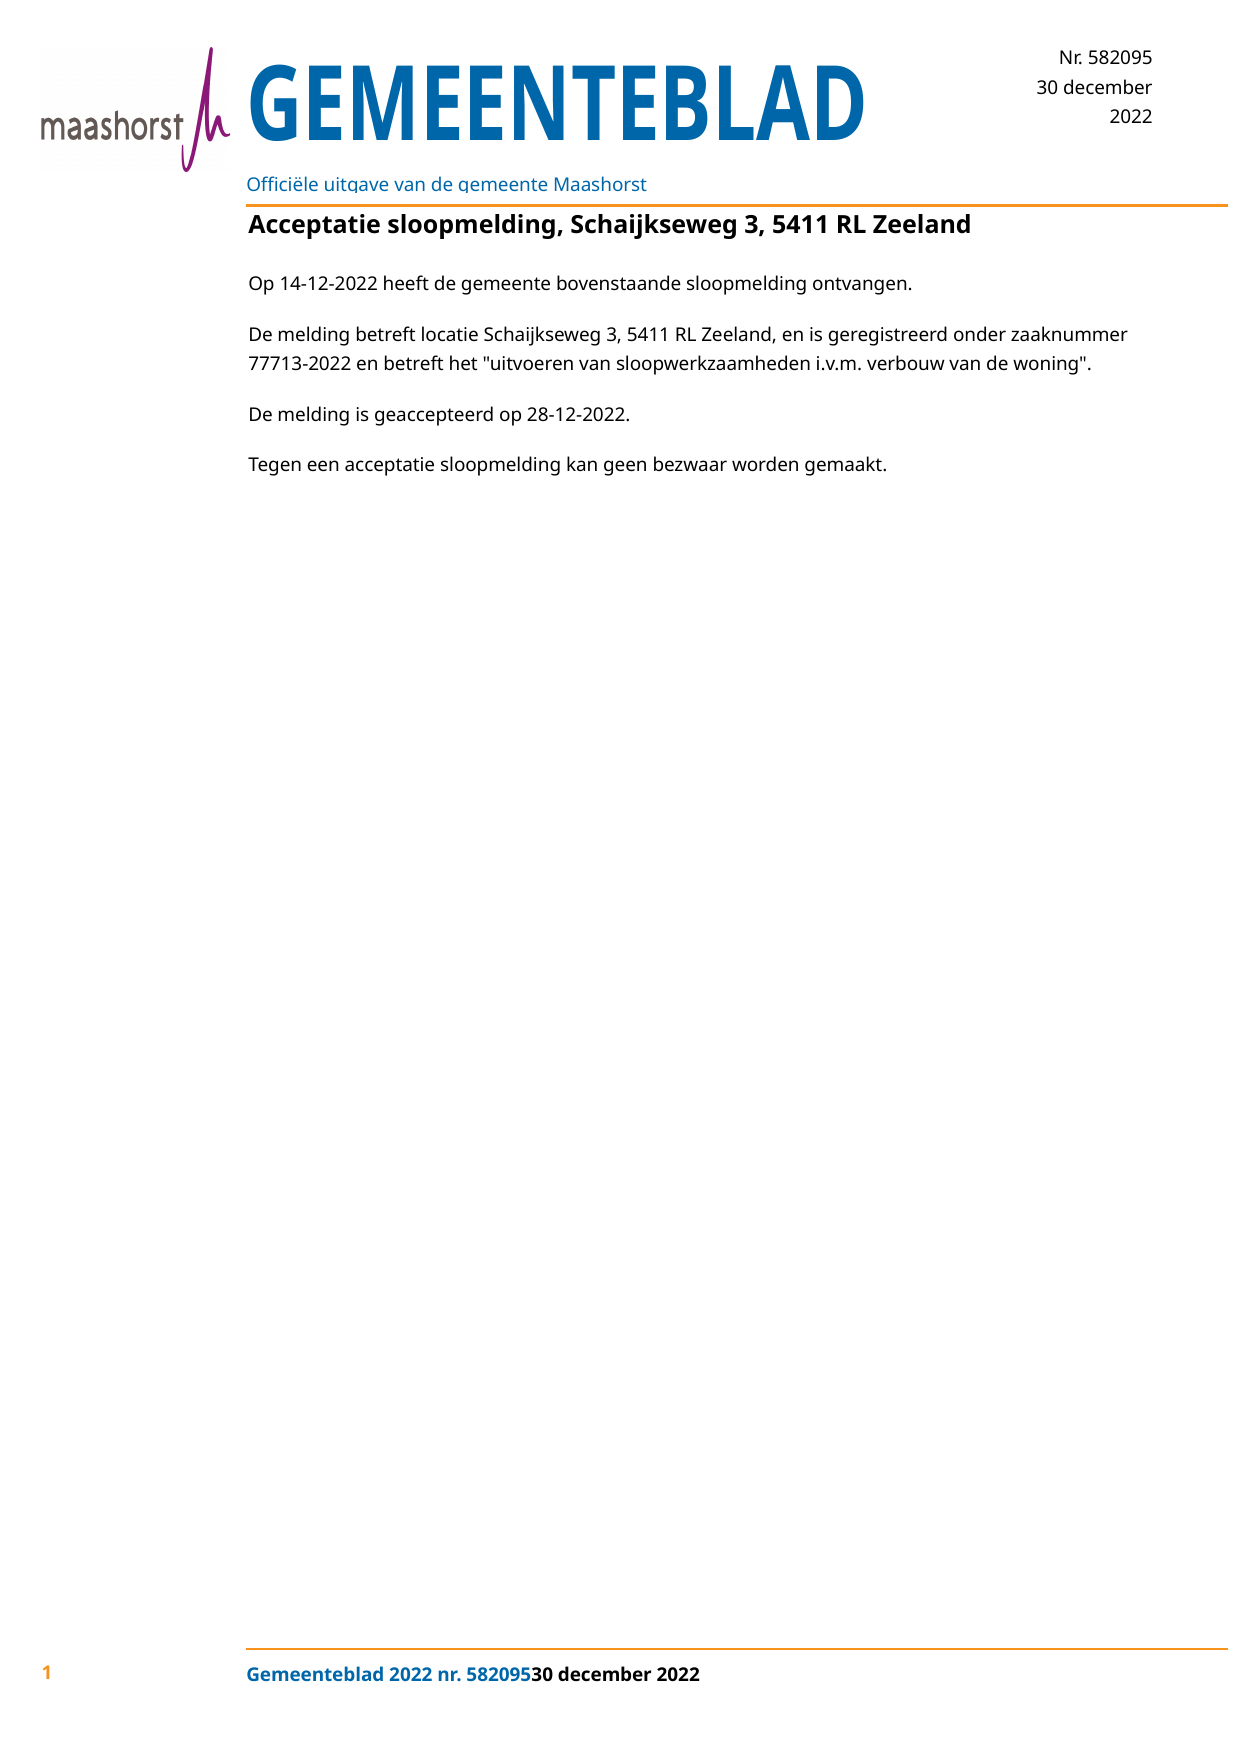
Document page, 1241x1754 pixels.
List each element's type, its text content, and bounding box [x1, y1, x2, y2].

picture [41, 47, 231, 172]
text De melding is geaccepteerd op 28-12-2022. [248, 401, 1152, 426]
text Tegen een acceptatie sloopmelding kan geen bezwaar worden gemaakt. [248, 451, 1152, 477]
text De melding betreft locatie Schaijkseweg 3, 5411 RL Zeeland, en is geregistreerd onder zaaknummer 77713-2022 en betreft het "uitvoeren van sloopwerkzaamheden i.v.m. verbouw van de woning". [248, 321, 1152, 376]
text Op 14-12-2022 heeft de gemeente bovenstaande sloopmelding ontvangen. [248, 270, 1152, 296]
text Acceptatie sloopmelding, Schaijkseweg 3, 5411 RL Zeeland [248, 207, 1152, 241]
